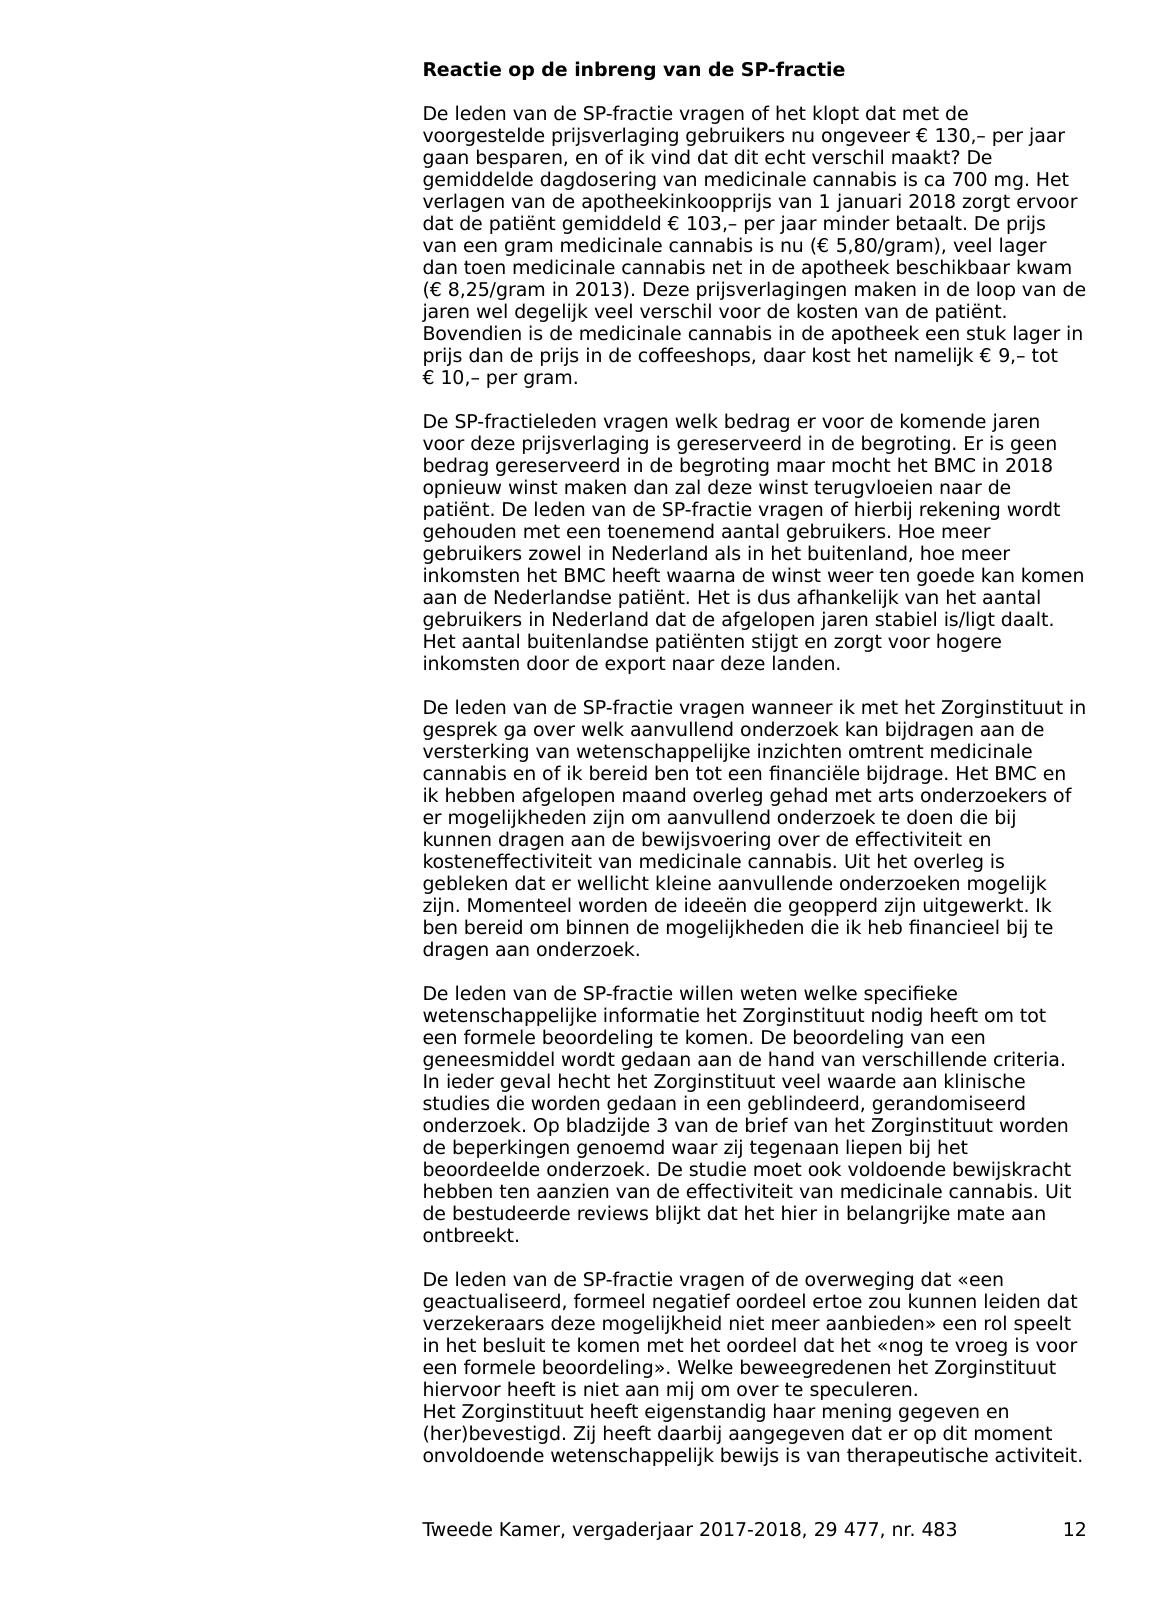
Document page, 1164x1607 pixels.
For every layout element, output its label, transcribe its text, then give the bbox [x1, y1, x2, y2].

text De SP-fractieleden vragen welk bedrag er voor de komende jaren voor deze prijsverlaging is gereserveerd in de begroting. Er is geen bedrag gereserveerd in de begroting maar mocht het BMC in 2018 opnieuw winst maken dan zal deze winst terugvloeien naar de patiënt. De leden van de SP-fractie vragen of hierbij rekening wordt gehouden met een toenemend aantal gebruikers. Hoe meer gebruikers zowel in Nederland als in het buitenland, hoe meer inkomsten het BMC heeft waarna de winst weer ten goede kan komen aan de Nederlandse patiënt. Het is dus afhankelijk van het aantal gebruikers in Nederland dat de afgelopen jaren stabiel is/ligt daalt. Het aantal buitenlandse patiënten stijgt en zorgt voor hogere inkomsten door de export naar deze landen. [422, 411, 1087, 675]
text Het Zorginstituut heeft eigenstandig haar mening gegeven en (her)bevestigd. Zij heeft daarbij aangegeven dat er op dit moment onvoldoende wetenschappelijk bewijs is van therapeutische activiteit. [422, 1401, 1087, 1467]
text De leden van de SP-fractie vragen wanneer ik met het Zorginstituut in gesprek ga over welk aanvullend onderzoek kan bijdragen aan de versterking van wetenschappelijke inzichten omtrent medicinale cannabis en of ik bereid ben tot een financiële bijdrage. Het BMC en ik hebben afgelopen maand overleg gehad met arts onderzoekers of er mogelijkheden zijn om aanvullend onderzoek te doen die bij kunnen dragen aan de bewijsvoering over de effectiviteit en kosteneffectiviteit van medicinale cannabis. Uit het overleg is gebleken dat er wellicht kleine aanvullende onderzoeken mogelijk zijn. Momenteel worden de ideeën die geopperd zijn uitgewerkt. Ik ben bereid om binnen de mogelijkheden die ik heb financieel bij te dragen aan onderzoek. [422, 697, 1087, 961]
text De leden van de SP-fractie vragen of de overweging dat «een geactualiseerd, formeel negatief oordeel ertoe zou kunnen leiden dat verzekeraars deze mogelijkheid niet meer aanbieden» een rol speelt in het besluit te komen met het oordeel dat het «nog te vroeg is voor een formele beoordeling». Welke beweegredenen het Zorginstituut hiervoor heeft is niet aan mij om over te speculeren. [422, 1269, 1087, 1401]
subtitle Reactie op de inbreng van de SP-fractie [422, 59, 1087, 81]
text De leden van de SP-fractie willen weten welke specifieke wetenschappelijke informatie het Zorginstituut nodig heeft om tot een formele beoordeling te komen. De beoordeling van een geneesmiddel wordt gedaan aan de hand van verschillende criteria. In ieder geval hecht het Zorginstituut veel waarde aan klinische studies die worden gedaan in een geblindeerd, gerandomiseerd onderzoek. Op bladzijde 3 van de brief van het Zorginstituut worden de beperkingen genoemd waar zij tegenaan liepen bij het beoordeelde onderzoek. De studie moet ook voldoende bewijskracht hebben ten aanzien van de effectiviteit van medicinale cannabis. Uit de bestudeerde reviews blijkt dat het hier in belangrijke mate aan ontbreekt. [422, 983, 1087, 1247]
text De leden van de SP-fractie vragen of het klopt dat met de voorgestelde prijsverlaging gebruikers nu ongeveer € 130,– per jaar gaan besparen, en of ik vind dat dit echt verschil maakt? De gemiddelde dagdosering van medicinale cannabis is ca 700 mg. Het verlagen van de apotheekinkoopprijs van 1 januari 2018 zorgt ervoor dat de patiënt gemiddeld € 103,– per jaar minder betaalt. De prijs van een gram medicinale cannabis is nu (€ 5,80/gram), veel lager dan toen medicinale cannabis net in de apotheek beschikbaar kwam (€ 8,25/gram in 2013). Deze prijsverlagingen maken in de loop van de jaren wel degelijk veel verschil voor de kosten van de patiënt. Bovendien is de medicinale cannabis in de apotheek een stuk lager in prijs dan de prijs in de coffeeshops, daar kost het namelijk € 9,– tot € 10,– per gram. [422, 103, 1087, 389]
